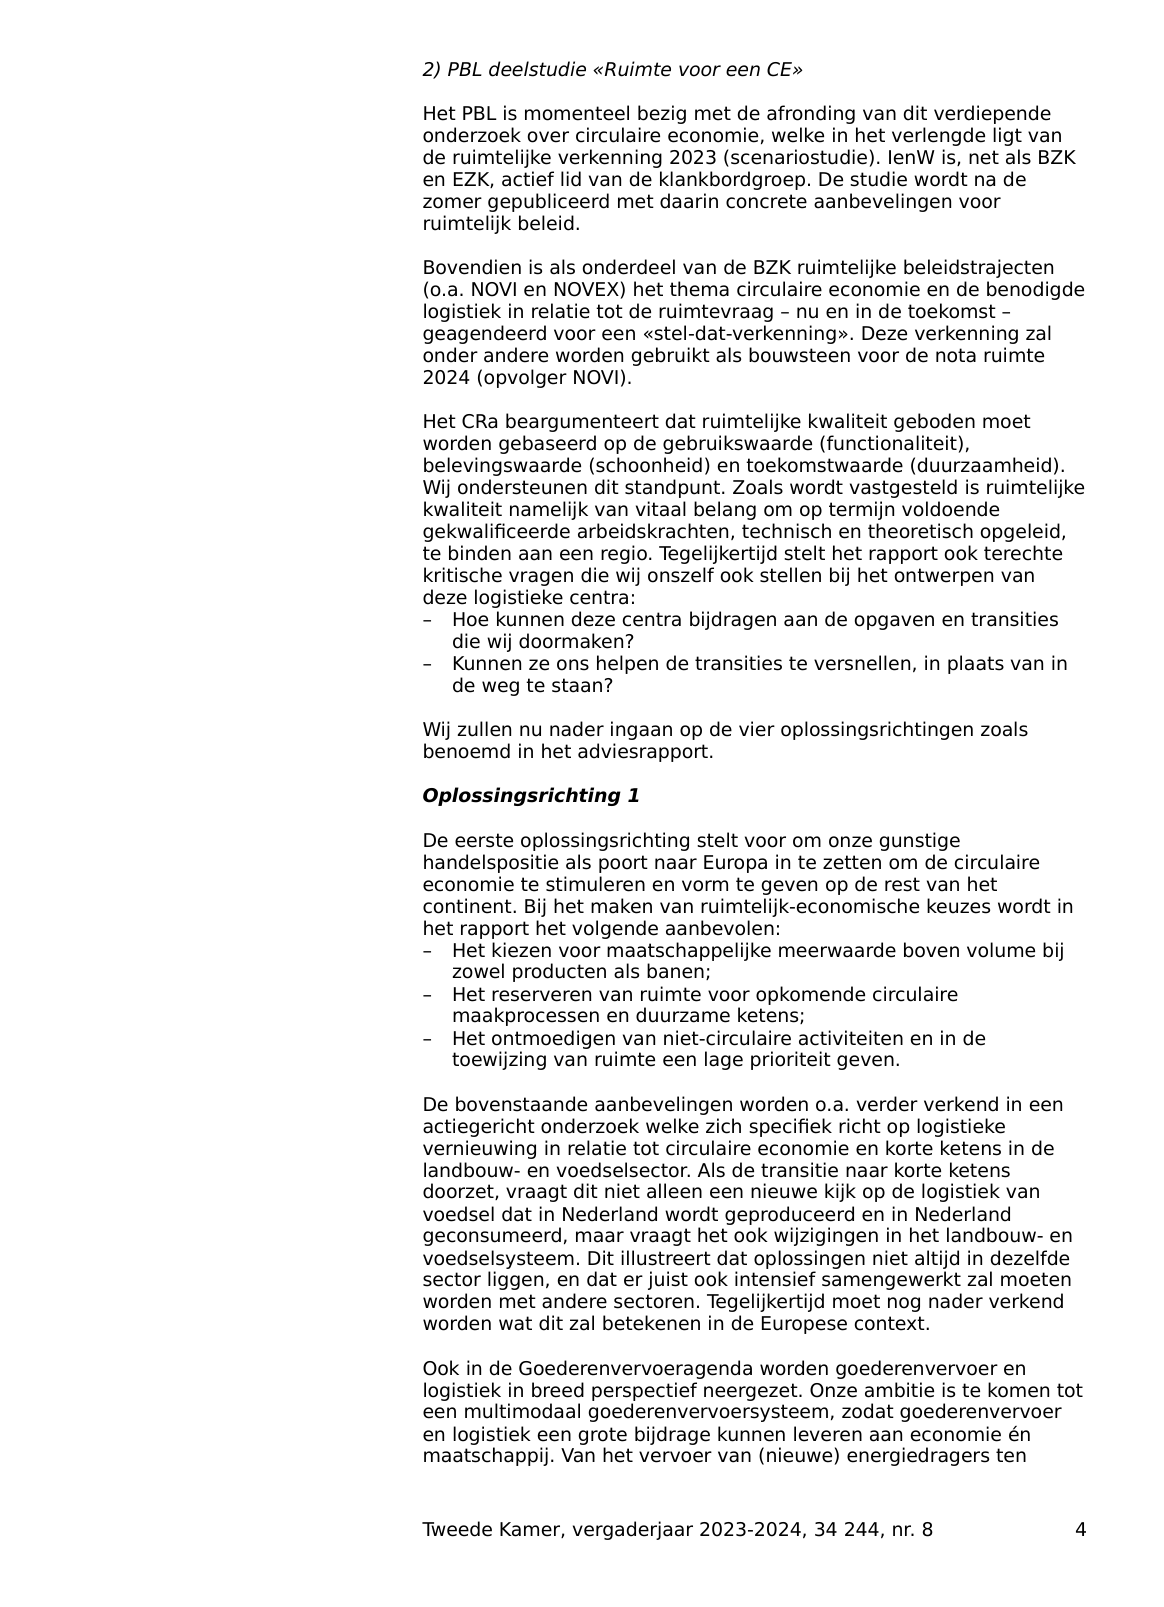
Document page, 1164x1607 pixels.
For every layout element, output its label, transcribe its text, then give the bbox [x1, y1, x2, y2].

text Het CRa beargumenteert dat ruimtelijke kwaliteit geboden moet worden gebaseerd op de gebruikswaarde (functionaliteit), belevingswaarde (schoonheid) en toekomstwaarde (duurzaamheid). Wij ondersteunen dit standpunt. Zoals wordt vastgesteld is ruimtelijke kwaliteit namelijk van vitaal belang om op termijn voldoende gekwalificeerde arbeidskrachten, technisch en theoretisch opgeleid, te binden aan een regio. Tegelijkertijd stelt het rapport ook terechte kritische vragen die wij onszelf ook stellen bij het ontwerpen van deze logistieke centra: [422, 411, 1087, 609]
text Ook in de Goederenvervoeragenda worden goederenvervoer en logistiek in breed perspectief neergezet. Onze ambitie is te komen tot een multimodaal goederenvervoersysteem, zodat goederenvervoer en logistiek een grote bijdrage kunnen leveren aan economie én maatschappij. Van het vervoer van (nieuwe) energiedragers ten [422, 1357, 1087, 1467]
text Bovendien is als onderdeel van de BZK ruimtelijke beleidstrajecten (o.a. NOVI en NOVEX) het thema circulaire economie en de benodigde logistiek in relatie tot de ruimtevraag – nu en in de toekomst – geagendeerd voor een «stel-dat-verkenning». Deze verkenning zal onder andere worden gebruikt als bouwsteen voor de nota ruimte 2024 (opvolger NOVI). [422, 257, 1087, 389]
subtitle 2) PBL deelstudie «Ruimte voor een CE» [422, 59, 1087, 81]
text – Kunnen ze ons helpen de transities te versnellen, in plaats van in de weg te staan? [422, 653, 1087, 697]
subtitle Oplossingsrichting 1 [422, 785, 1087, 807]
text – Het reserveren van ruimte voor opkomende circulaire maakprocessen en duurzame ketens; [422, 983, 1087, 1027]
text – Hoe kunnen deze centra bijdragen aan de opgaven en transities die wij doormaken? [422, 609, 1087, 653]
text – Het kiezen voor maatschappelijke meerwaarde boven volume bij zowel producten als banen; [422, 939, 1087, 983]
text De bovenstaande aanbevelingen worden o.a. verder verkend in een actiegericht onderzoek welke zich specifiek richt op logistieke vernieuwing in relatie tot circulaire economie en korte ketens in de landbouw- en voedselsector. Als de transitie naar korte ketens doorzet, vraagt dit niet alleen een nieuwe kijk op de logistiek van voedsel dat in Nederland wordt geproduceerd en in Nederland geconsumeerd, maar vraagt het ook wijzigingen in het landbouw- en voedselsysteem. Dit illustreert dat oplossingen niet altijd in dezelfde sector liggen, en dat er juist ook intensief samengewerkt zal moeten worden met andere sectoren. Tegelijkertijd moet nog nader verkend worden wat dit zal betekenen in de Europese context. [422, 1093, 1087, 1335]
text De eerste oplossingsrichting stelt voor om onze gunstige handelspositie als poort naar Europa in te zetten om de circulaire economie te stimuleren en vorm te geven op de rest van het continent. Bij het maken van ruimtelijk-economische keuzes wordt in het rapport het volgende aanbevolen: [422, 829, 1087, 939]
text Het PBL is momenteel bezig met de afronding van dit verdiepende onderzoek over circulaire economie, welke in het verlengde ligt van de ruimtelijke verkenning 2023 (scenariostudie). IenW is, net als BZK en EZK, actief lid van de klankbordgroep. De studie wordt na de zomer gepubliceerd met daarin concrete aanbevelingen voor ruimtelijk beleid. [422, 103, 1087, 235]
text Wij zullen nu nader ingaan op de vier oplossingsrichtingen zoals benoemd in het adviesrapport. [422, 719, 1087, 763]
text – Het ontmoedigen van niet-circulaire activiteiten en in de toewijzing van ruimte een lage prioriteit geven. [422, 1027, 1087, 1071]
